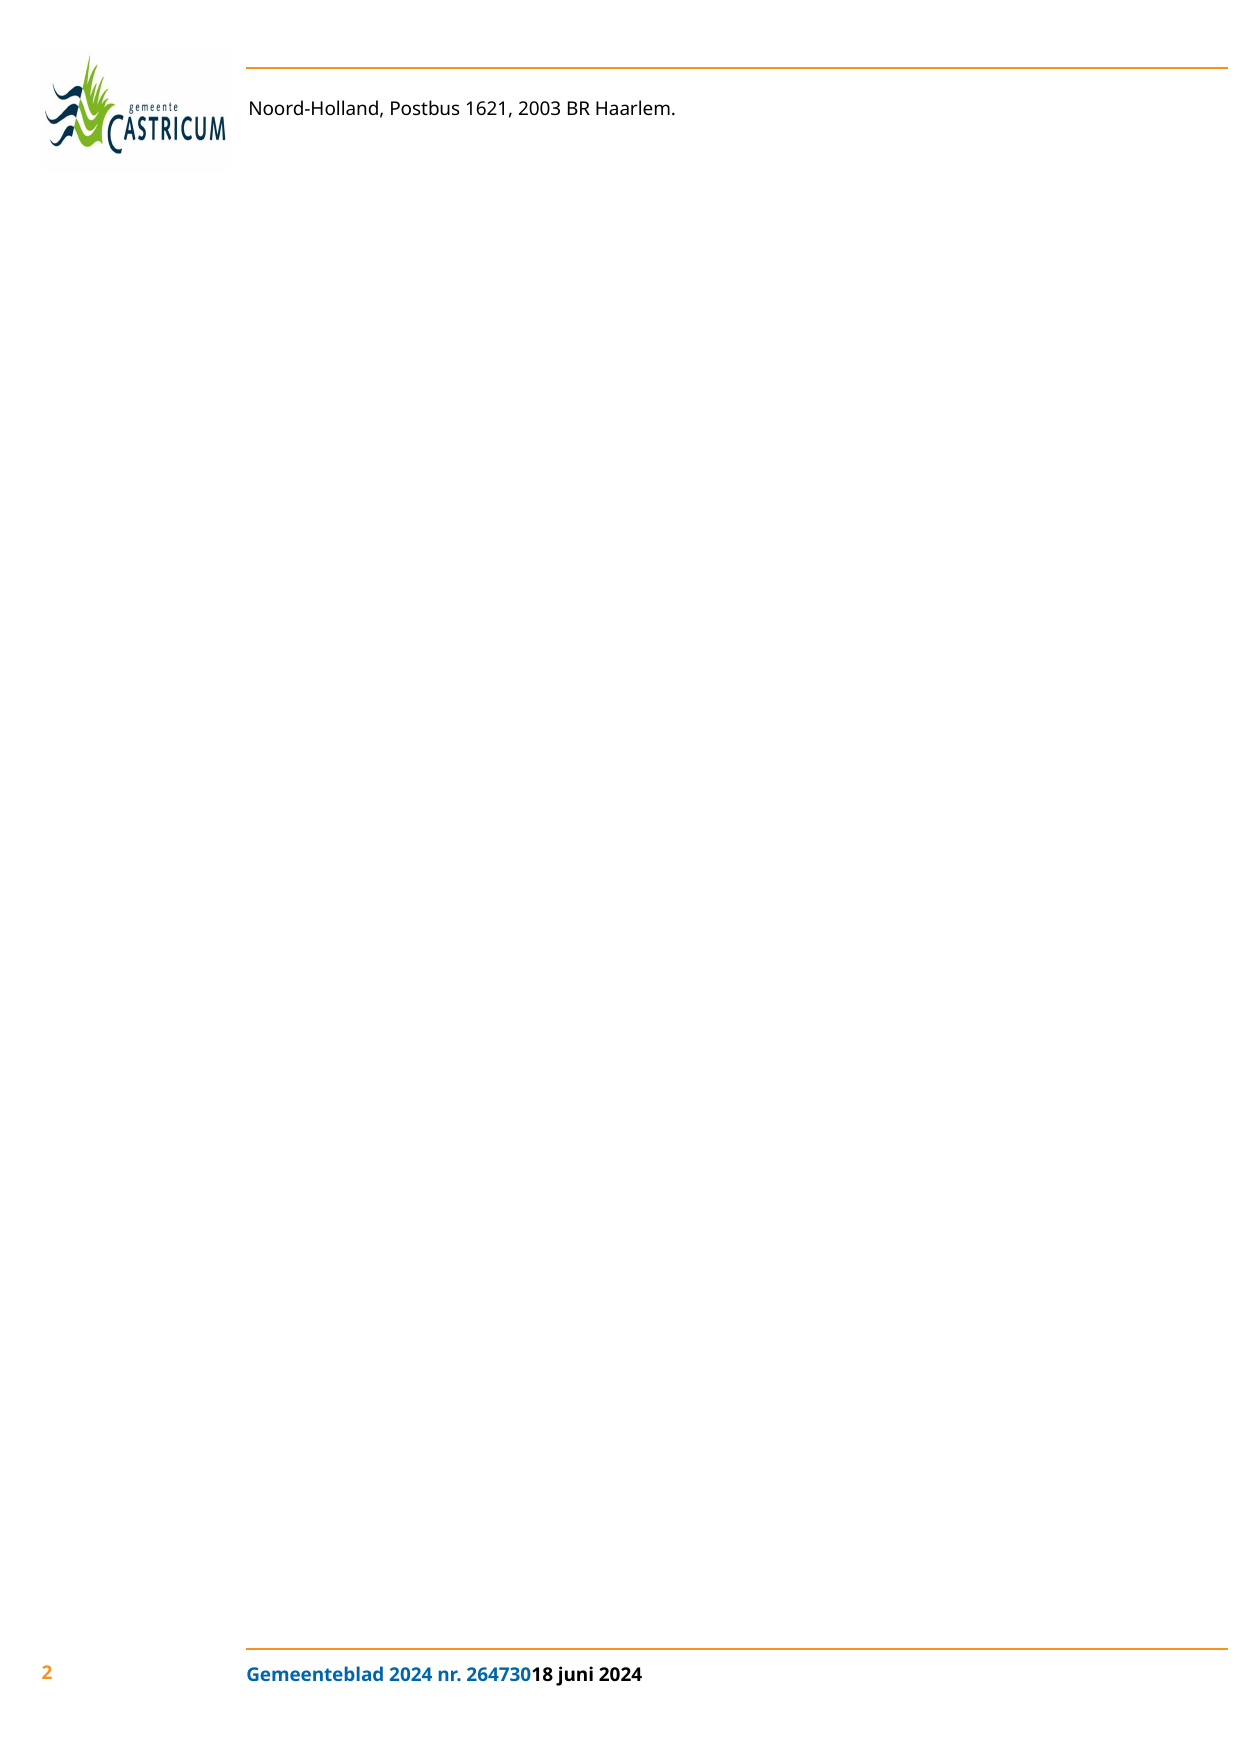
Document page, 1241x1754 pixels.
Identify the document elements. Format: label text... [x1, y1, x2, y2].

picture [41, 47, 231, 172]
text Noord-Holland, Postbus 1621, 2003 BR Haarlem. [248, 95, 1152, 121]
